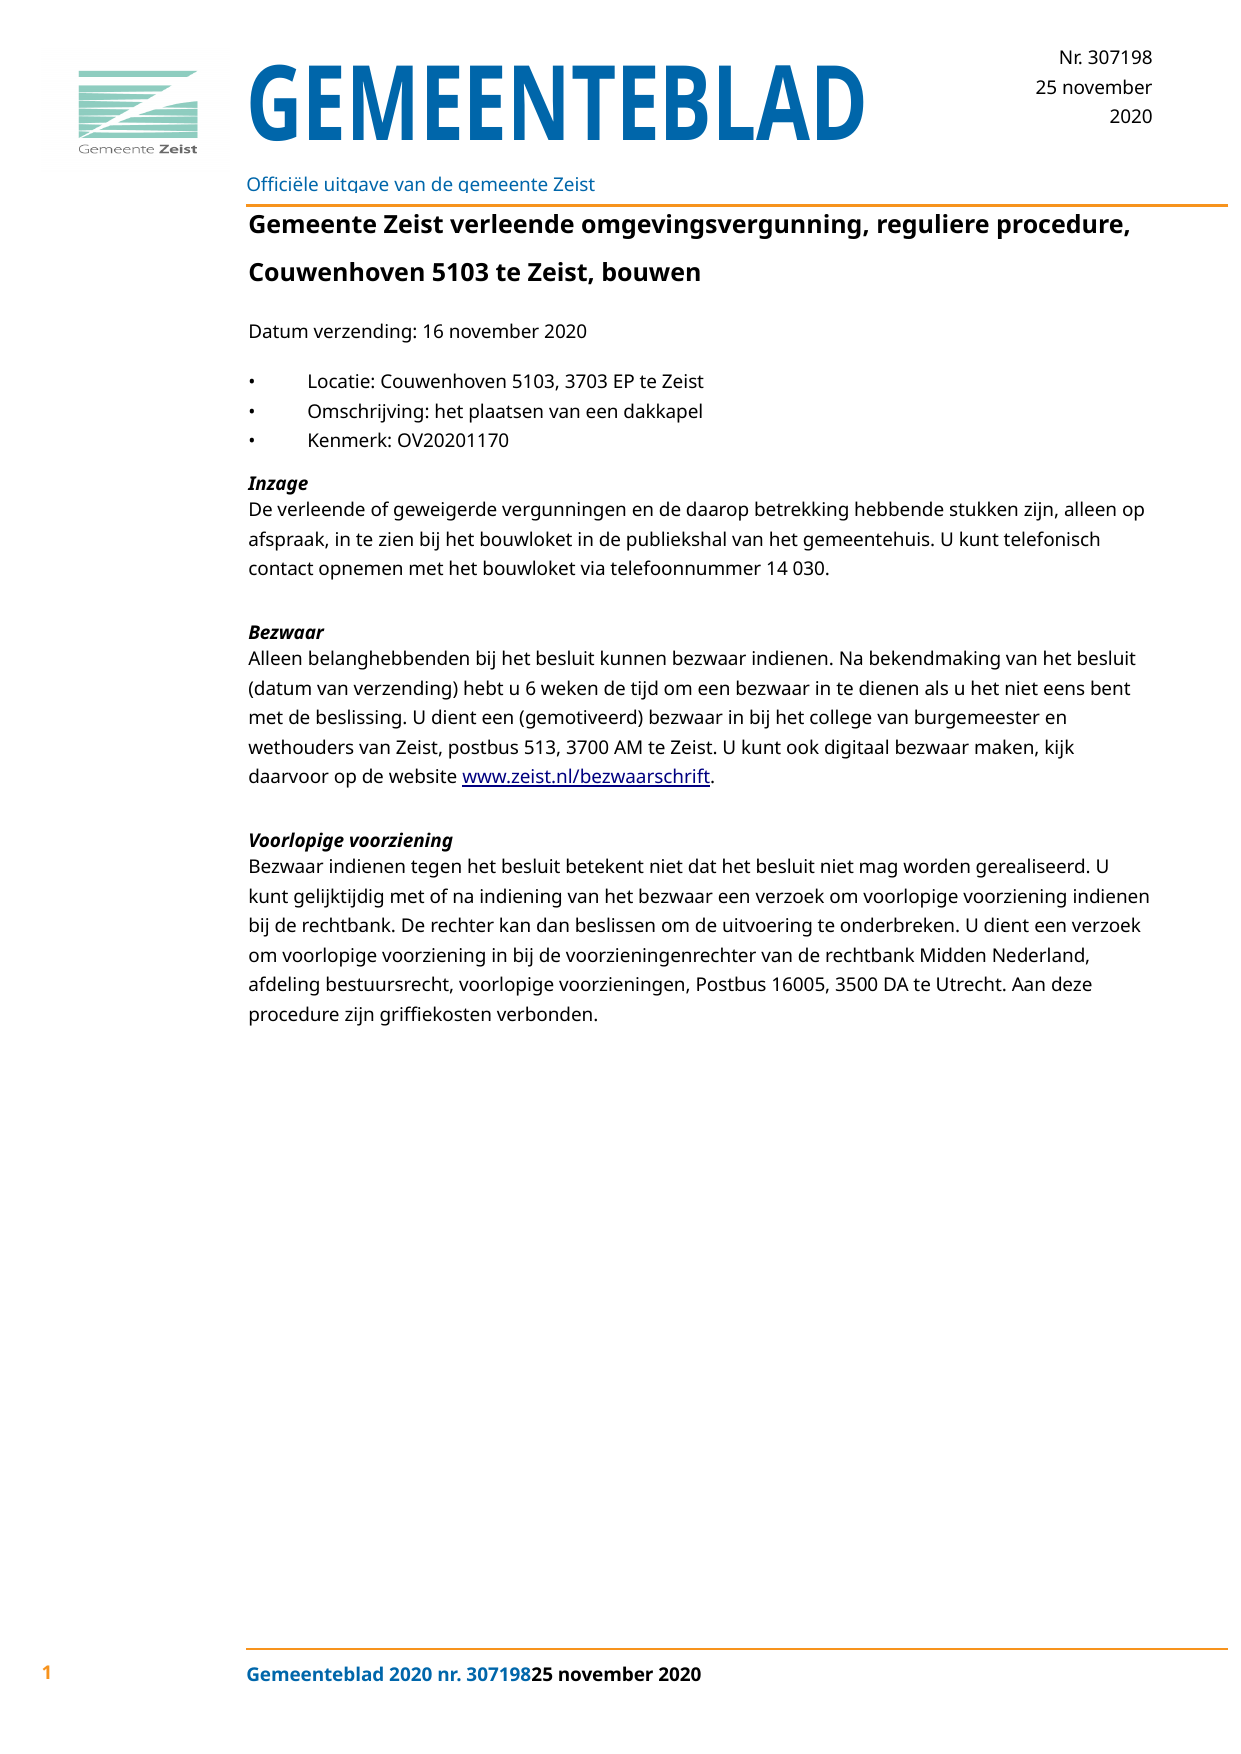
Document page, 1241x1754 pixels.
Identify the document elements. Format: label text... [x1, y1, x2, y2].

text Inzage [248, 471, 1152, 496]
list Locatie: Couwenhoven 5103, 3703 EP te Zeist [248, 368, 1152, 394]
text Gemeente Zeist verleende omgevingsvergunning, reguliere procedure, Couwenhoven 5103 te Zeist, bouwen [248, 207, 1152, 288]
text Bezwaar indienen tegen het besluit betekent niet dat het besluit niet mag worden gerealiseerd. U kunt gelijktijdig met of na indiening van het bezwaar een verzoek om voorlopige voorziening indienen bij de rechtbank. De rechter kan dan beslissen om de uitvoering te onderbreken. U dient een verzoek om voorlopige voorziening in bij de voorzieningenrechter van de rechtbank Midden Nederland, afdeling bestuursrecht, voorlopige voorzieningen, Postbus 16005, 3500 DA te Utrecht. Aan deze procedure zijn griffiekosten verbonden. [248, 853, 1152, 1027]
text Datum verzending: 16 november 2020 [248, 318, 1152, 344]
list Omschrijving: het plaatsen van een dakkapel [248, 398, 1152, 424]
picture [41, 47, 231, 172]
text Alleen belanghebbenden bij het besluit kunnen bezwaar indienen. Na bekendmaking van het besluit (datum van verzending) hebt u 6 weken de tijd om een bezwaar in te dienen als u het niet eens bent met de beslissing. U dient een (gemotiveerd) bezwaar in bij het college van burgemeester en wethouders van Zeist, postbus 513, 3700 AM te Zeist. U kunt ook digitaal bezwaar maken, kijk daarvoor op de website www.zeist.nl/bezwaarschrift. [248, 645, 1152, 789]
list Kenmerk: OV20201170 [248, 427, 1152, 453]
text Voorlopige voorziening [248, 827, 1152, 853]
text Bezwaar [248, 619, 1152, 645]
text De verleende of geweigerde vergunningen en de daarop betrekking hebbende stukken zijn, alleen op afspraak, in te zien bij het bouwloket in de publiekshal van het gemeentehuis. U kunt telefonisch contact opnemen met het bouwloket via telefoonnummer 14 030. [248, 496, 1152, 581]
